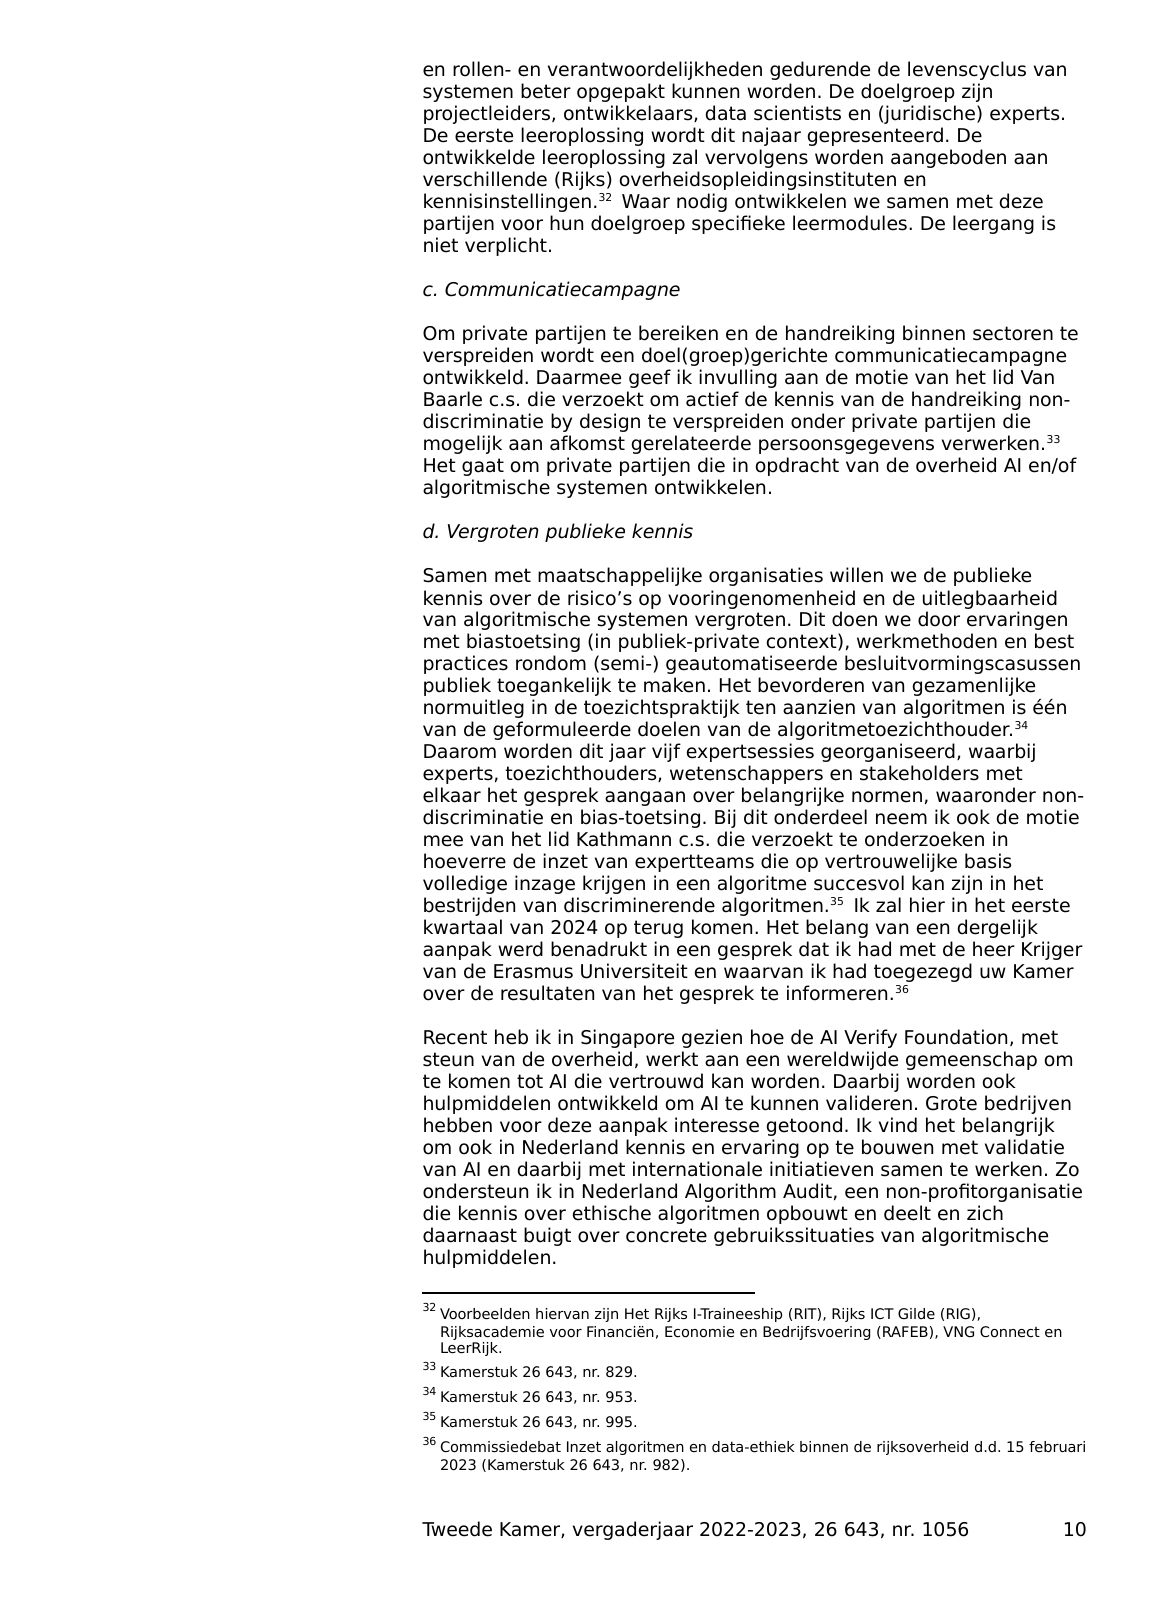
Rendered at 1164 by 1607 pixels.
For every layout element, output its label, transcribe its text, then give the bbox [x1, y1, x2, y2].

text Kamerstuk 26 643, nr. 829. [422, 1360, 1087, 1382]
subtitle d. Vergroten publieke kennis [422, 521, 1087, 543]
text Voorbeelden hiervan zijn Het Rijks I-Traineeship (RIT), Rijks ICT Gilde (RIG), Rijksacademie voor Financiën, Economie en Bedrijfsvoering (RAFEB), VNG Connect en LeerRijk. [422, 1302, 1087, 1357]
text Samen met maatschappelijke organisaties willen we de publieke kennis over de risico’s op vooringenomenheid en de uitlegbaarheid van algoritmische systemen vergroten. Dit doen we door ervaringen met biastoetsing (in publiek-private context), werkmethoden en best practices rondom (semi-) geautomatiseerde besluitvormingscasussen publiek toegankelijk te maken. Het bevorderen van gezamenlijke normuitleg in de toezichtspraktijk ten aanzien van algoritmen is één van de geformuleerde doelen van de algoritmetoezichthouder. Daarom worden dit jaar vijf expertsessies georganiseerd, waarbij experts, toezichthouders, wetenschappers en stakeholders met elkaar het gesprek aangaan over belangrijke normen, waaronder non-discriminatie en bias-toetsing. Bij dit onderdeel neem ik ook de motie mee van het lid Kathmann c.s. die verzoekt te onderzoeken in hoeverre de inzet van expertteams die op vertrouwelijke basis volledige inzage krijgen in een algoritme succesvol kan zijn in het bestrijden van discriminerende algoritmen. Ik zal hier in het eerste kwartaal van 2024 op terug komen. Het belang van een dergelijk aanpak werd benadrukt in een gesprek dat ik had met de heer Krijger van de Erasmus Universiteit en waarvan ik had toegezegd uw Kamer over de resultaten van het gesprek te informeren. [422, 565, 1087, 1005]
text Kamerstuk 26 643, nr. 953. [422, 1385, 1087, 1407]
text en rollen- en verantwoordelijkheden gedurende de levenscyclus van systemen beter opgepakt kunnen worden. De doelgroep zijn projectleiders, ontwikkelaars, data scientists en (juridische) experts. De eerste leeroplossing wordt dit najaar gepresenteerd. De ontwikkelde leeroplossing zal vervolgens worden aangeboden aan verschillende (Rijks) overheidsopleidingsinstituten en kennisinstellingen. Waar nodig ontwikkelen we samen met deze partijen voor hun doelgroep specifieke leermodules. De leergang is niet verplicht. [422, 59, 1087, 257]
text Recent heb ik in Singapore gezien hoe de AI Verify Foundation, met steun van de overheid, werkt aan een wereldwijde gemeenschap om te komen tot AI die vertrouwd kan worden. Daarbij worden ook hulpmiddelen ontwikkeld om AI te kunnen valideren. Grote bedrijven hebben voor deze aanpak interesse getoond. Ik vind het belangrijk om ook in Nederland kennis en ervaring op te bouwen met validatie van AI en daarbij met internationale initiatieven samen te werken. Zo ondersteun ik in Nederland Algorithm Audit, een non-profitorganisatie die kennis over ethische algoritmen opbouwt en deelt en zich daarnaast buigt over concrete gebruikssituaties van algoritmische hulpmiddelen. [422, 1027, 1087, 1269]
text Commissiedebat Inzet algoritmen en data-ethiek binnen de rijksoverheid d.d. 15 februari 2023 (Kamerstuk 26 643, nr. 982). [422, 1435, 1087, 1474]
text Kamerstuk 26 643, nr. 995. [422, 1410, 1087, 1432]
text Om private partijen te bereiken en de handreiking binnen sectoren te verspreiden wordt een doel(groep)gerichte communicatiecampagne ontwikkeld. Daarmee geef ik invulling aan de motie van het lid Van Baarle c.s. die verzoekt om actief de kennis van de handreiking non-discriminatie by design te verspreiden onder private partijen die mogelijk aan afkomst gerelateerde persoonsgegevens verwerken. Het gaat om private partijen die in opdracht van de overheid AI en/of algoritmische systemen ontwikkelen. [422, 323, 1087, 499]
subtitle c. Communicatiecampagne [422, 279, 1087, 301]
